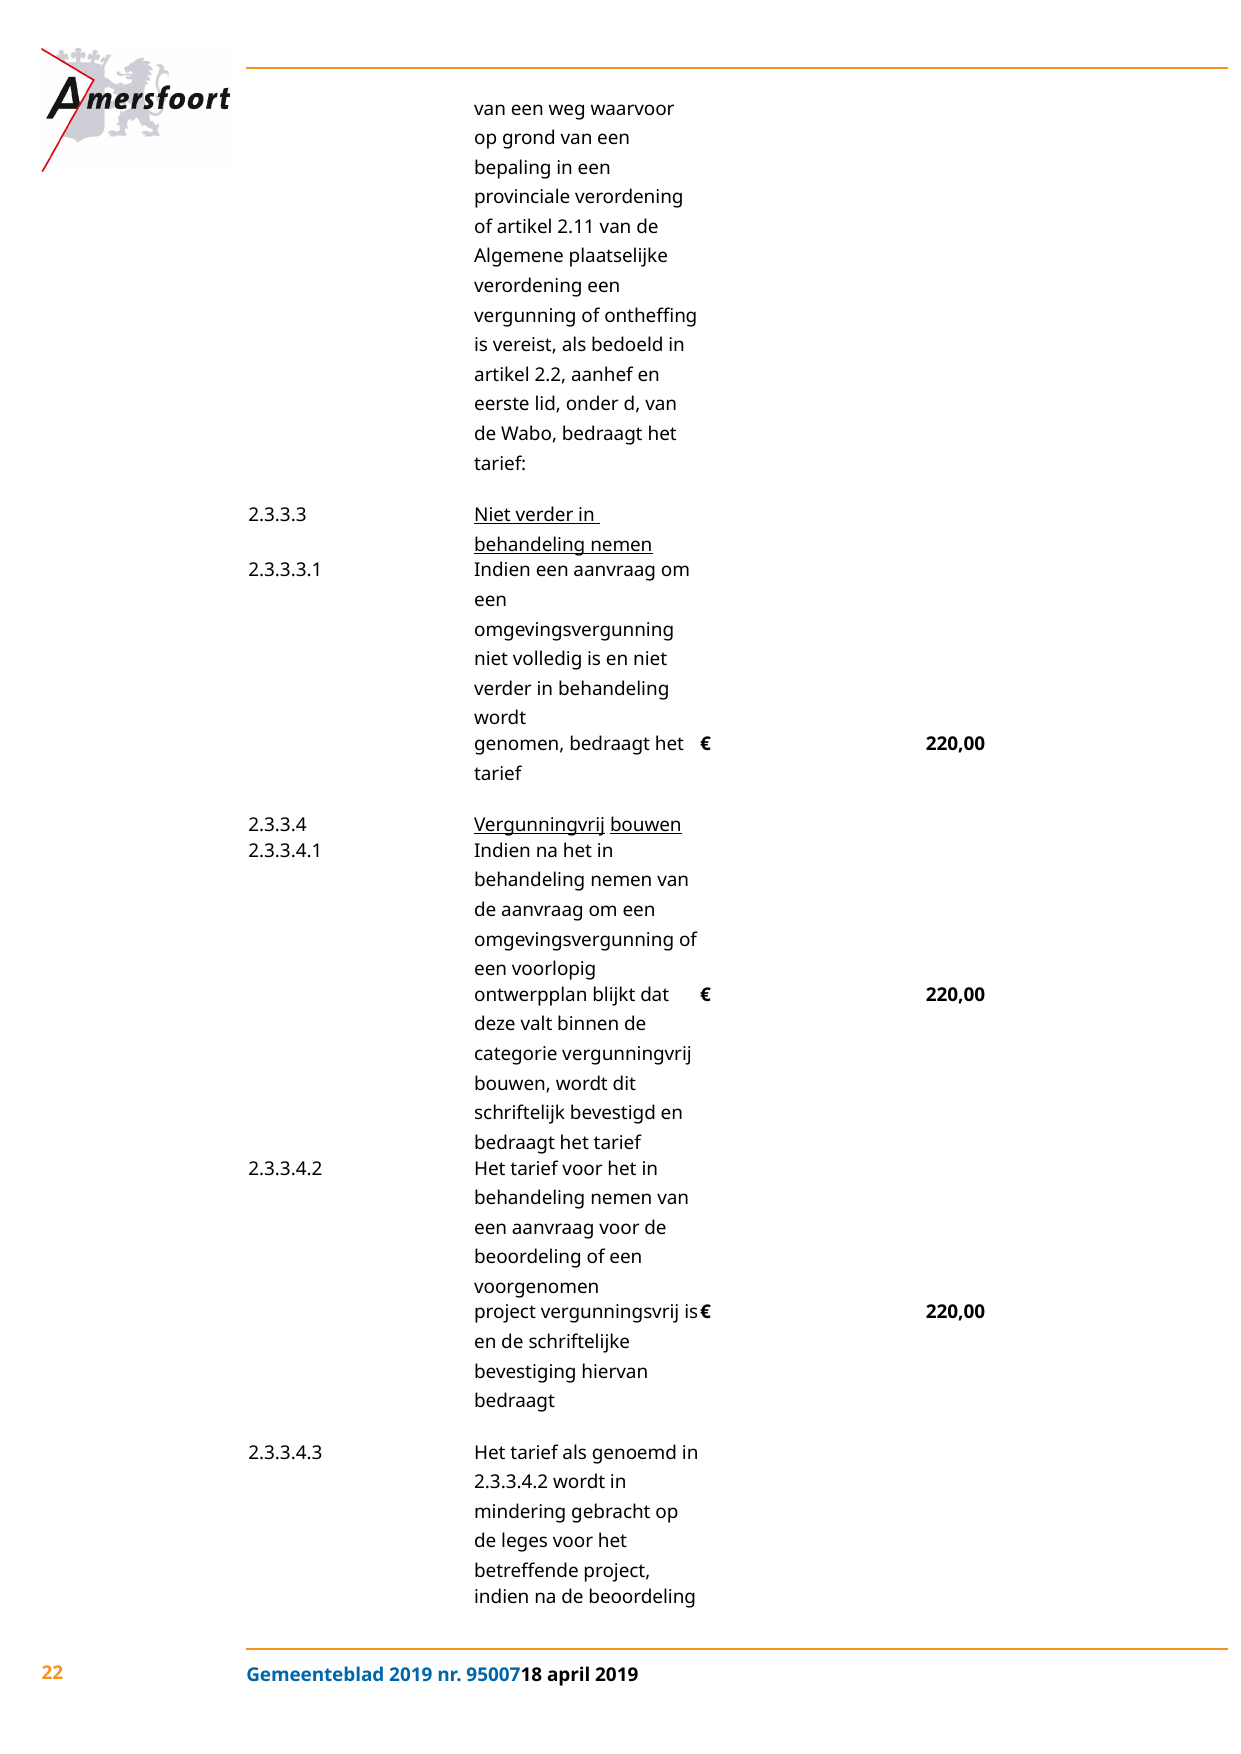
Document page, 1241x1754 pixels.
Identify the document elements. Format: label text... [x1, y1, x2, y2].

table_cell 2.3.3.4.3 [248, 1439, 474, 1583]
table_cell 220,00 [926, 1299, 1152, 1413]
table_cell [926, 476, 1152, 501]
table_cell [474, 1413, 700, 1439]
table_cell [926, 1413, 1152, 1439]
table_cell [700, 557, 926, 730]
table_cell [248, 730, 474, 786]
table_cell [700, 786, 926, 811]
table_cell [926, 786, 1152, 811]
table_cell [926, 95, 1152, 476]
table_cell [926, 1439, 1152, 1583]
table_cell [926, 811, 1152, 837]
table_cell [700, 1413, 926, 1439]
table_cell [926, 837, 1152, 981]
table_cell [926, 557, 1152, 730]
table_cell 220,00 [926, 730, 1152, 786]
table_cell Vergunningvrij bouwen [474, 811, 700, 837]
table_cell 220,00 [926, 981, 1152, 1155]
table_cell [248, 981, 474, 1155]
table_cell Het tarief voor het in behandeling nemen van een aanvraag voor de beoordeling of een voorgenomen [474, 1155, 700, 1299]
table_cell [248, 1413, 474, 1439]
table_cell ontwerpplan blijkt dat deze valt binnen de categorie vergunningvrij bouwen, wordt dit schriftelijk bevestigd en bedraagt het tarief [474, 981, 700, 1155]
table_cell project vergunningsvrij is en de schriftelijke bevestiging hiervan bedraagt [474, 1299, 700, 1413]
table_cell Indien na het in behandeling nemen van de aanvraag om een omgevingsvergunning of een voorlopig [474, 837, 700, 981]
table_cell [700, 501, 926, 557]
table_cell [474, 476, 700, 501]
table_cell [248, 95, 474, 476]
table_cell [926, 1155, 1152, 1299]
table_cell van een weg waarvoor op grond van een bepaling in een provinciale verordening of artikel 2.11 van de Algemene plaatselijke verordening een vergunning of ontheffing is vereist, als bedoeld in artikel 2.2, aanhef en eerste lid, onder d, van de Wabo, bedraagt het tarief: [474, 95, 700, 476]
table_cell Indien een aanvraag om een omgevingsvergunning niet volledig is en niet verder in behandeling wordt [474, 557, 700, 730]
table_cell Niet verder in behandeling nemen [474, 501, 700, 557]
table_cell [248, 786, 474, 811]
table_cell [700, 1583, 926, 1609]
table_cell [700, 476, 926, 501]
picture [41, 47, 231, 172]
table_cell 2.3.3.4.2 [248, 1155, 474, 1299]
table_cell [700, 95, 926, 476]
table_cell Het tarief als genoemd in 2.3.3.4.2 wordt in mindering gebracht op de leges voor het betreffende project, [474, 1439, 700, 1583]
table_cell [248, 476, 474, 501]
table_cell 2.3.3.3.1 [248, 557, 474, 730]
table_cell € [700, 730, 926, 786]
table_cell [700, 1439, 926, 1583]
table_cell € [700, 1299, 926, 1413]
table_cell [248, 1583, 474, 1609]
table_cell [926, 1583, 1152, 1609]
table_cell 2.3.3.4 [248, 811, 474, 837]
table_cell indien na de beoordeling [474, 1583, 700, 1609]
table_cell 2.3.3.3 [248, 501, 474, 557]
table_cell [700, 837, 926, 981]
table_cell 2.3.3.4.1 [248, 837, 474, 981]
table_cell [700, 1155, 926, 1299]
table_cell € [700, 981, 926, 1155]
table_cell [248, 1299, 474, 1413]
table_cell [474, 786, 700, 811]
table_cell genomen, bedraagt het tarief [474, 730, 700, 786]
table_cell [700, 811, 926, 837]
table_cell [926, 501, 1152, 557]
